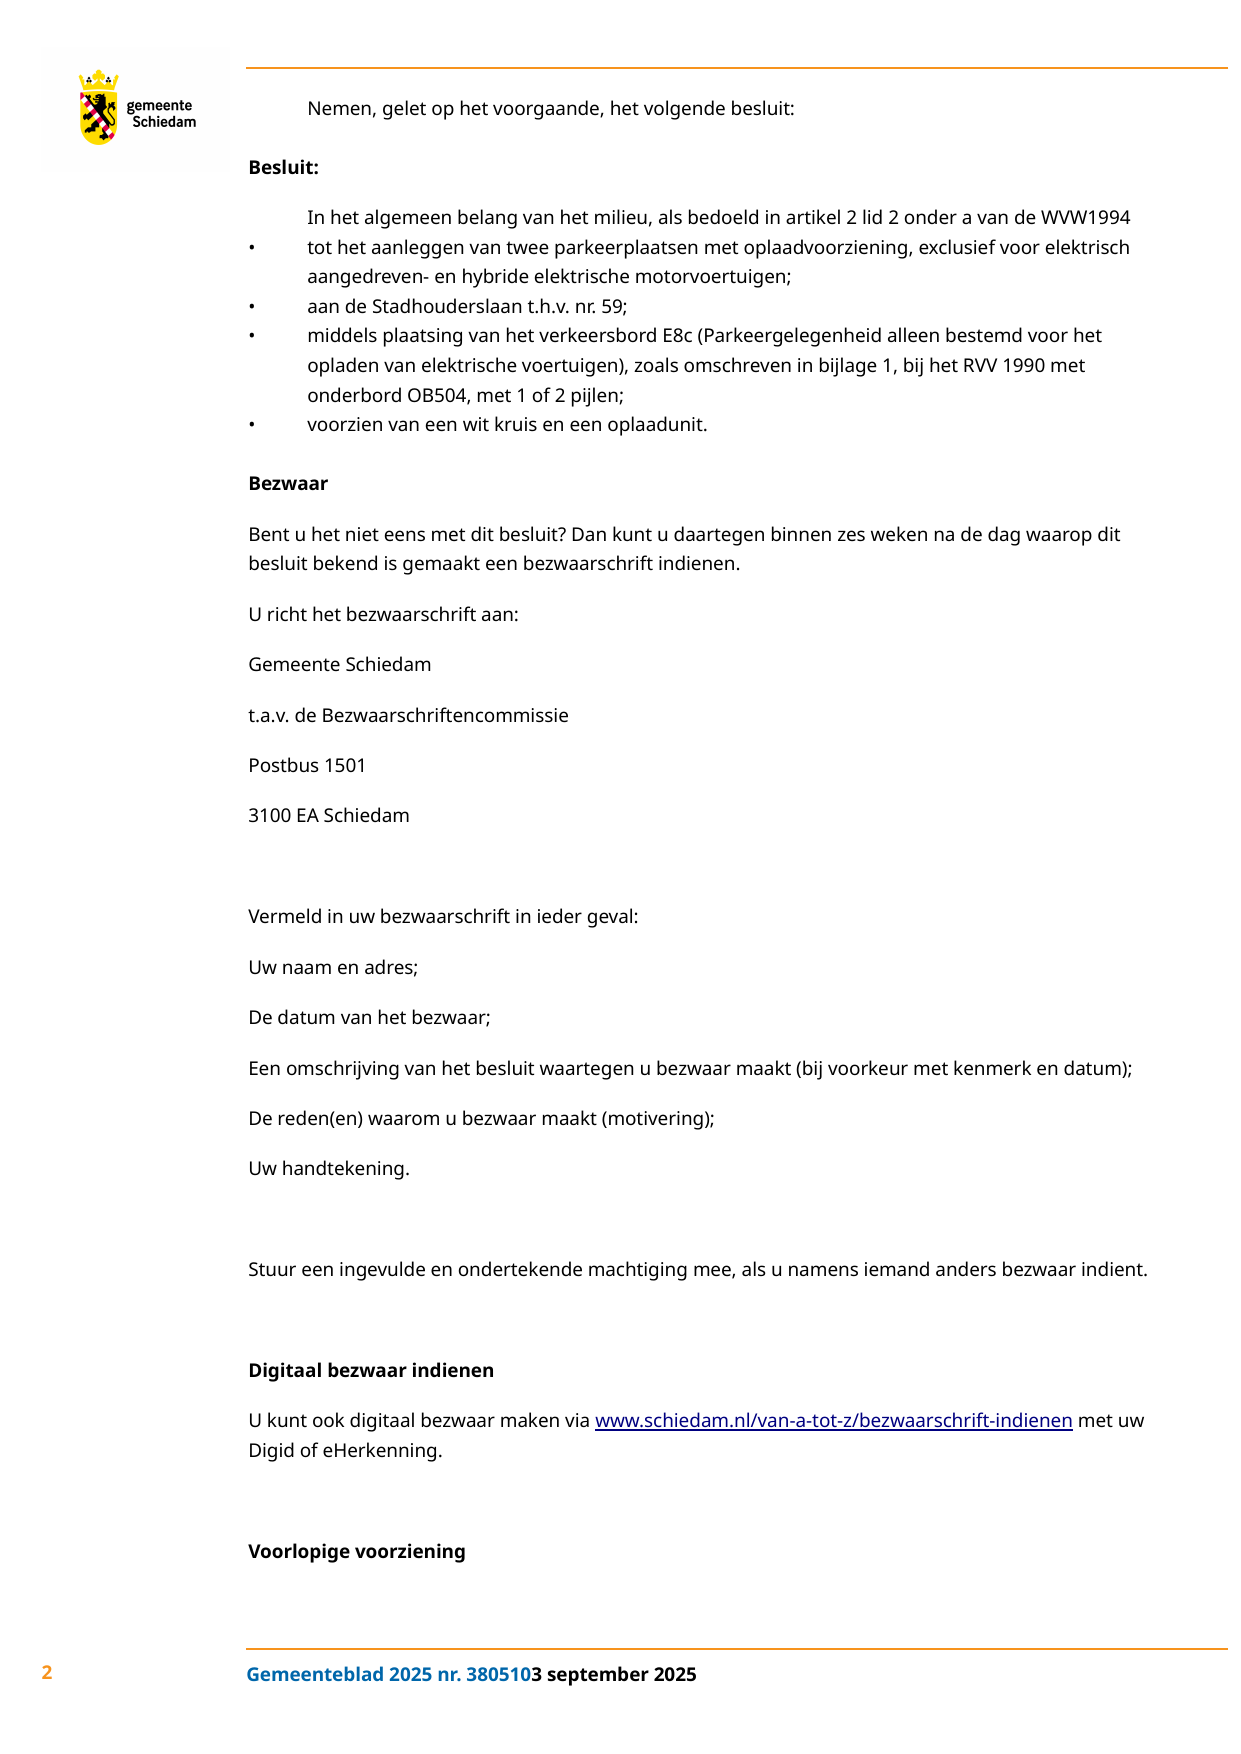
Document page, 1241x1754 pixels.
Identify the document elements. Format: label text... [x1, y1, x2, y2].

text Een omschrijving van het besluit waartegen u bezwaar maakt (bij voorkeur met kenmerk en datum); [248, 1055, 1152, 1081]
text 3100 EA Schiedam [248, 803, 1152, 828]
list middels plaatsing van het verkeersbord E8c (Parkeergelegenheid alleen bestemd voor het opladen van elektrische voertuigen), zoals omschreven in bijlage 1, bij het RVV 1990 met onderbord OB504, met 1 of 2 pijlen; [248, 323, 1152, 408]
text Besluit: [248, 154, 1152, 180]
list In het algemeen belang van het milieu, als bedoeld in artikel 2 lid 2 onder a van de WVW1994 [248, 204, 1152, 230]
list voorzien van een wit kruis en een oplaadunit. [248, 411, 1152, 437]
text U richt het bezwaarschrift aan: [248, 601, 1152, 627]
text De datum van het bezwaar; [248, 1004, 1152, 1030]
text U kunt ook digitaal bezwaar maken via www.schiedam.nl/van-a-tot-z/bezwaarschrift-indienen met uw Digid of eHerkenning. [248, 1408, 1152, 1463]
text Digitaal bezwaar indienen [248, 1357, 1152, 1383]
text Bezwaar [248, 471, 1152, 496]
text De reden(en) waarom u bezwaar maakt (motivering); [248, 1105, 1152, 1131]
text Stuur een ingevulde en ondertekende machtiging mee, als u namens iemand anders bezwaar indient. [248, 1256, 1152, 1282]
text Gemeente Schiedam [248, 651, 1152, 677]
text Uw naam en adres; [248, 954, 1152, 980]
list aan de Stadhouderslaan t.h.v. nr. 59; [248, 293, 1152, 319]
text Bent u het niet eens met dit besluit? Dan kunt u daartegen binnen zes weken na de dag waarop dit besluit bekend is gemaakt een bezwaarschrift indienen. [248, 521, 1152, 576]
text Uw handtekening. [248, 1156, 1152, 1181]
text Voorlopige voorziening [248, 1538, 1152, 1564]
list Nemen, gelet op het voorgaande, het volgende besluit: [248, 95, 1152, 121]
text Postbus 1501 [248, 752, 1152, 778]
text t.a.v. de Bezwaarschriftencommissie [248, 702, 1152, 728]
list tot het aanleggen van twee parkeerplaatsen met oplaadvoorziening, exclusief voor elektrisch aangedreven- en hybride elektrische motorvoertuigen; [248, 234, 1152, 289]
picture [41, 47, 231, 172]
text Vermeld in uw bezwaarschrift in ieder geval: [248, 903, 1152, 929]
